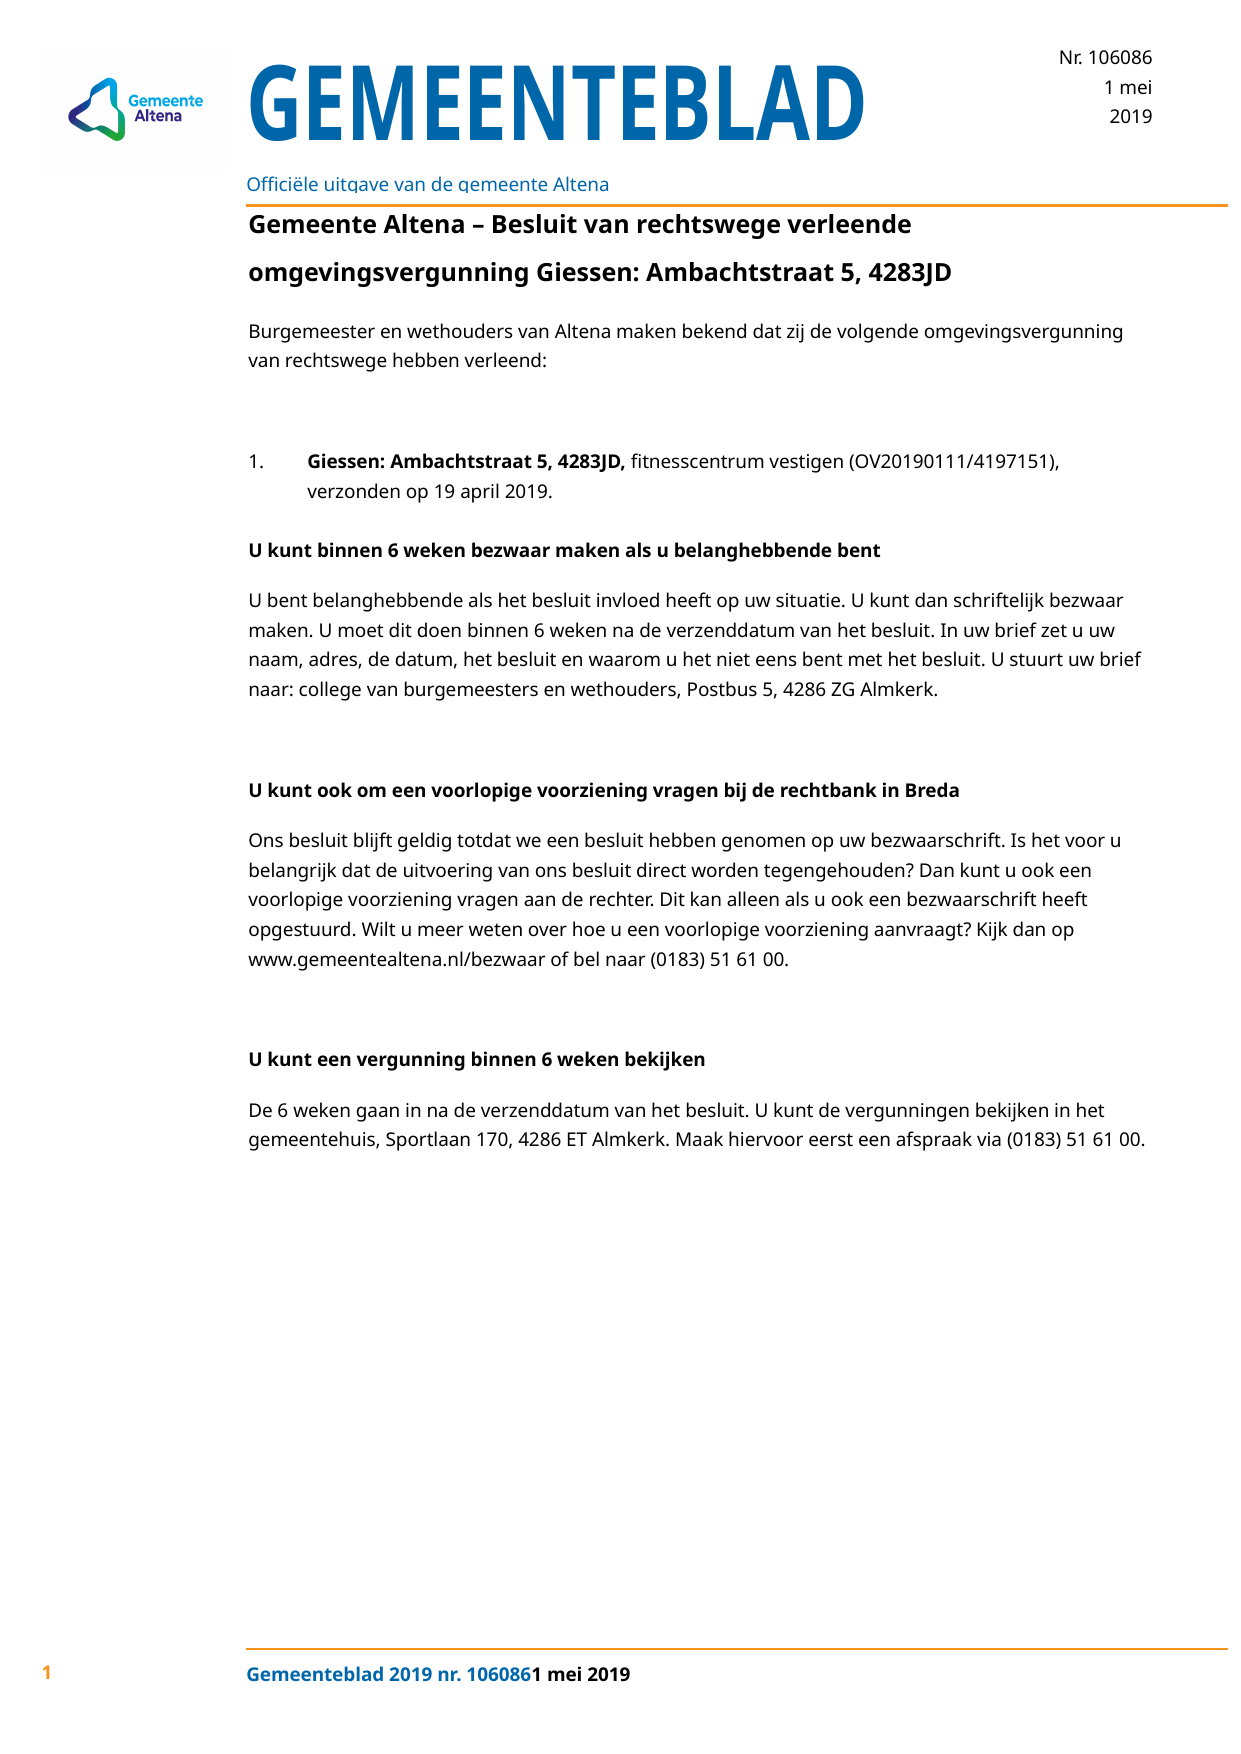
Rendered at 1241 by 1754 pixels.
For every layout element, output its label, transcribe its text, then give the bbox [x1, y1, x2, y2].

text Gemeente Altena – Besluit van rechtswege verleende omgevingsvergunning Giessen: Ambachtstraat 5, 4283JD [248, 207, 1152, 288]
text U kunt ook om een voorlopige voorziening vragen bij de rechtbank in Breda [248, 777, 1152, 803]
text U kunt binnen 6 weken bezwaar maken als u belanghebbende bent [248, 537, 1152, 563]
text U kunt een vergunning binnen 6 weken bekijken [248, 1047, 1152, 1072]
text Burgemeester en wethouders van Altena maken bekend dat zij de volgende omgevingsvergunning van rechtswege hebben verleend: [248, 318, 1152, 373]
text U bent belanghebbende als het besluit invloed heeft op uw situatie. U kunt dan schriftelijk bezwaar maken. U moet dit doen binnen 6 weken na de verzenddatum van het besluit. In uw brief zet u uw naam, adres, de datum, het besluit en waarom u het niet eens bent met het besluit. U stuurt uw brief naar: college van burgemeesters en wethouders, Postbus 5, 4286 ZG Almkerk. [248, 587, 1152, 702]
text Ons besluit blijft geldig totdat we een besluit hebben genomen op uw bezwaarschrift. Is het voor u belangrijk dat de uitvoering van ons besluit direct worden tegengehouden? Dan kunt u ook een voorlopige voorziening vragen aan de rechter. Dit kan alleen als u ook een bezwaarschrift heeft opgestuurd. Wilt u meer weten over hoe u een voorlopige voorziening aanvraagt? Kijk dan op www.gemeentealtena.nl/bezwaar of bel naar (0183) 51 61 00. [248, 827, 1152, 972]
picture [41, 47, 231, 172]
text De 6 weken gaan in na de verzenddatum van het besluit. U kunt de vergunningen bekijken in het gemeentehuis, Sportlaan 170, 4286 ET Almkerk. Maak hiervoor eerst een afspraak via (0183) 51 61 00. [248, 1097, 1152, 1152]
list Giessen: Ambachtstraat 5, 4283JD, fitnesscentrum vestigen (OV20190111/4197151), verzonden op 19 april 2019. [248, 448, 1152, 504]
